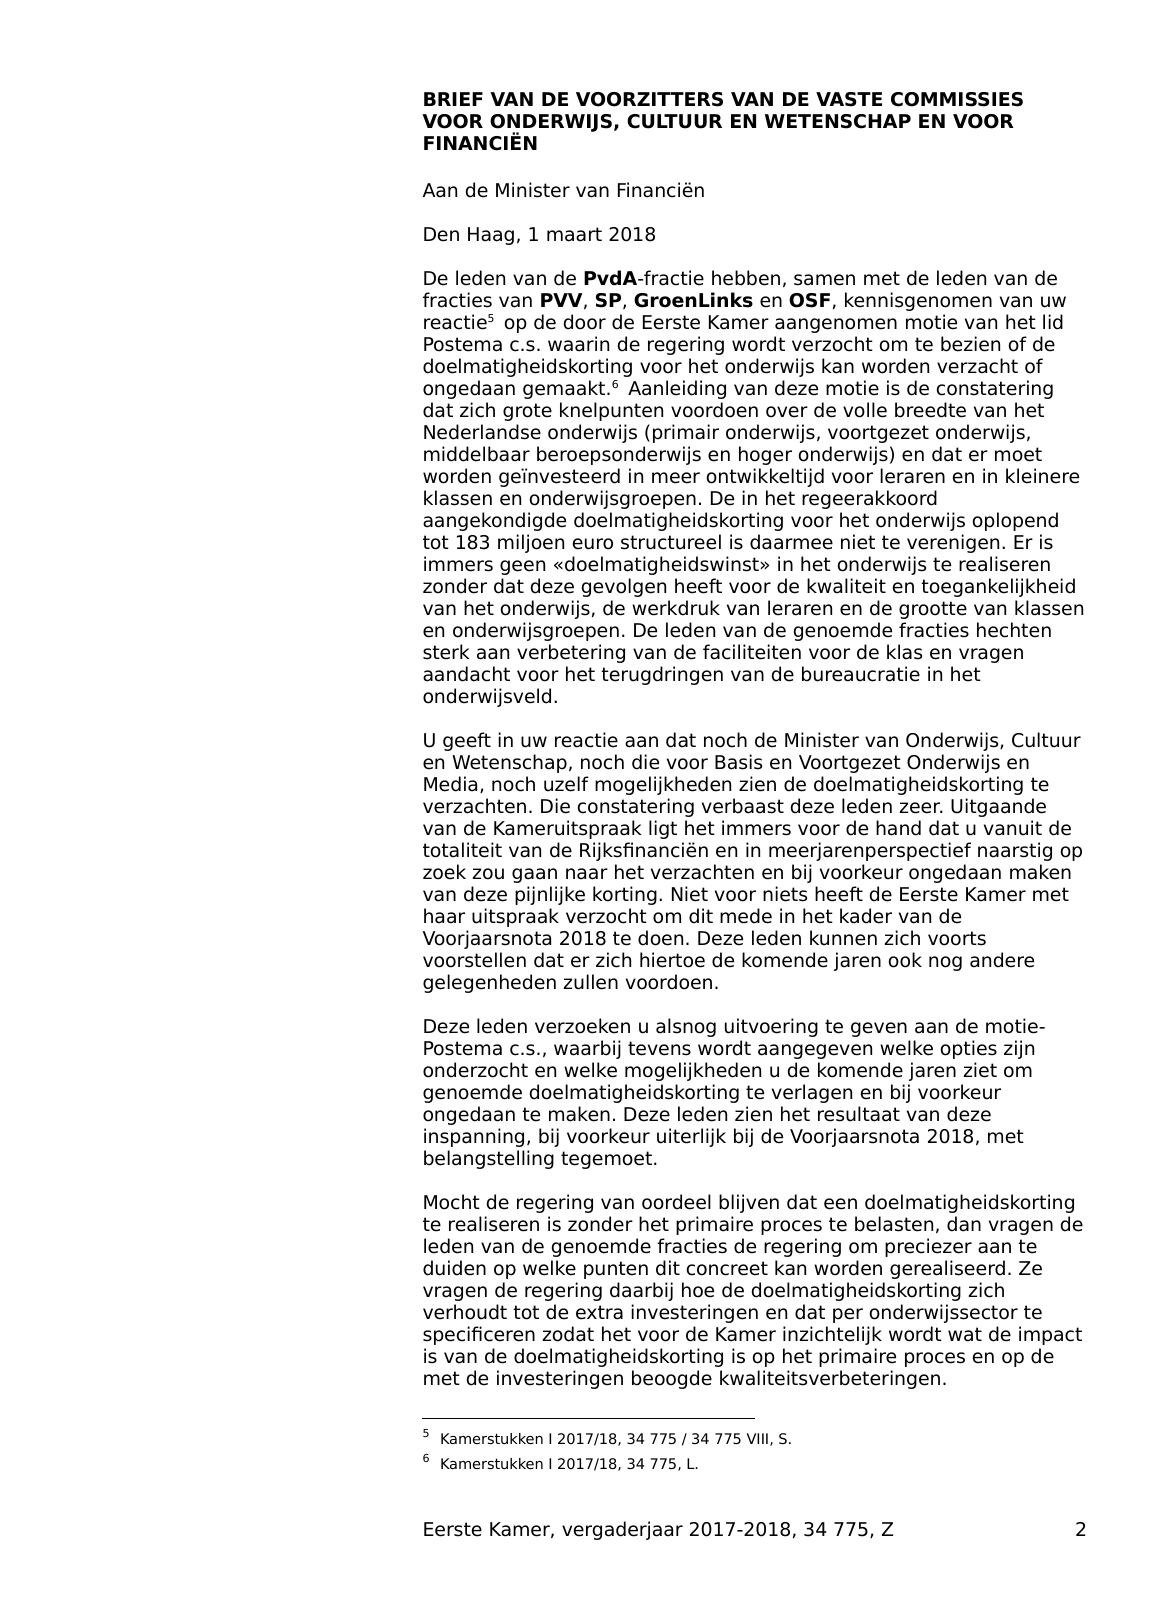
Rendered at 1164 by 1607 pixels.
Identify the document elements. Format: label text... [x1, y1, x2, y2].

text Deze leden verzoeken u alsnog uitvoering te geven aan de motie-Postema c.s., waarbij tevens wordt aangegeven welke opties zijn onderzocht en welke mogelijkheden u de komende jaren ziet om genoemde doelmatigheidskorting te verlagen en bij voorkeur ongedaan te maken. Deze leden zien het resultaat van deze inspanning, bij voorkeur uiterlijk bij de Voorjaarsnota 2018, met belangstelling tegemoet. [422, 1016, 1087, 1170]
text Aan de Minister van Financiën [422, 180, 1087, 202]
text Kamerstukken I 2017/18, 34 775, L. [422, 1452, 1087, 1474]
text Mocht de regering van oordeel blijven dat een doelmatigheidskorting te realiseren is zonder het primaire proces te belasten, dan vragen de leden van de genoemde fracties de regering om preciezer aan te duiden op welke punten dit concreet kan worden gerealiseerd. Ze vragen de regering daarbij hoe de doelmatigheidskorting zich verhoudt tot de extra investeringen en dat per onderwijssector te specificeren zodat het voor de Kamer inzichtelijk wordt wat de impact is van de doelmatigheidskorting is op het primaire proces en op de met de investeringen beoogde kwaliteitsverbeteringen. [422, 1192, 1087, 1390]
subtitle BRIEF VAN DE VOORZITTERS VAN DE VASTE COMMISSIES VOOR ONDERWIJS, CULTUUR EN WETENSCHAP EN VOOR FINANCIËN [422, 89, 1087, 155]
text De leden van de PvdA-fractie hebben, samen met de leden van de fracties van PVV, SP, GroenLinks en OSF, kennisgenomen van uw reactie op de door de Eerste Kamer aangenomen motie van het lid Postema c.s. waarin de regering wordt verzocht om te bezien of de doelmatigheidskorting voor het onderwijs kan worden verzacht of ongedaan gemaakt. Aanleiding van deze motie is de constatering dat zich grote knelpunten voordoen over de volle breedte van het Nederlandse onderwijs (primair onderwijs, voortgezet onderwijs, middelbaar beroepsonderwijs en hoger onderwijs) en dat er moet worden geïnvesteerd in meer ontwikkeltijd voor leraren en in kleinere klassen en onderwijsgroepen. De in het regeerakkoord aangekondigde doelmatigheidskorting voor het onderwijs oplopend tot 183 miljoen euro structureel is daarmee niet te verenigen. Er is immers geen «doelmatigheidswinst» in het onderwijs te realiseren zonder dat deze gevolgen heeft voor de kwaliteit en toegankelijkheid van het onderwijs, de werkdruk van leraren en de grootte van klassen en onderwijsgroepen. De leden van de genoemde fracties hechten sterk aan verbetering van de faciliteiten voor de klas en vragen aandacht voor het terugdringen van de bureaucratie in het onderwijsveld. [422, 268, 1087, 708]
text U geeft in uw reactie aan dat noch de Minister van Onderwijs, Cultuur en Wetenschap, noch die voor Basis en Voortgezet Onderwijs en Media, noch uzelf mogelijkheden zien de doelmatigheidskorting te verzachten. Die constatering verbaast deze leden zeer. Uitgaande van de Kameruitspraak ligt het immers voor de hand dat u vanuit de totaliteit van de Rijksfinanciën en in meerjarenperspectief naarstig op zoek zou gaan naar het verzachten en bij voorkeur ongedaan maken van deze pijnlijke korting. Niet voor niets heeft de Eerste Kamer met haar uitspraak verzocht om dit mede in het kader van de Voorjaarsnota 2018 te doen. Deze leden kunnen zich voorts voorstellen dat er zich hiertoe de komende jaren ook nog andere gelegenheden zullen voordoen. [422, 730, 1087, 994]
text Den Haag, 1 maart 2018 [422, 224, 1087, 246]
text Kamerstukken I 2017/18, 34 775 / 34 775 VIII, S. [422, 1427, 1087, 1449]
